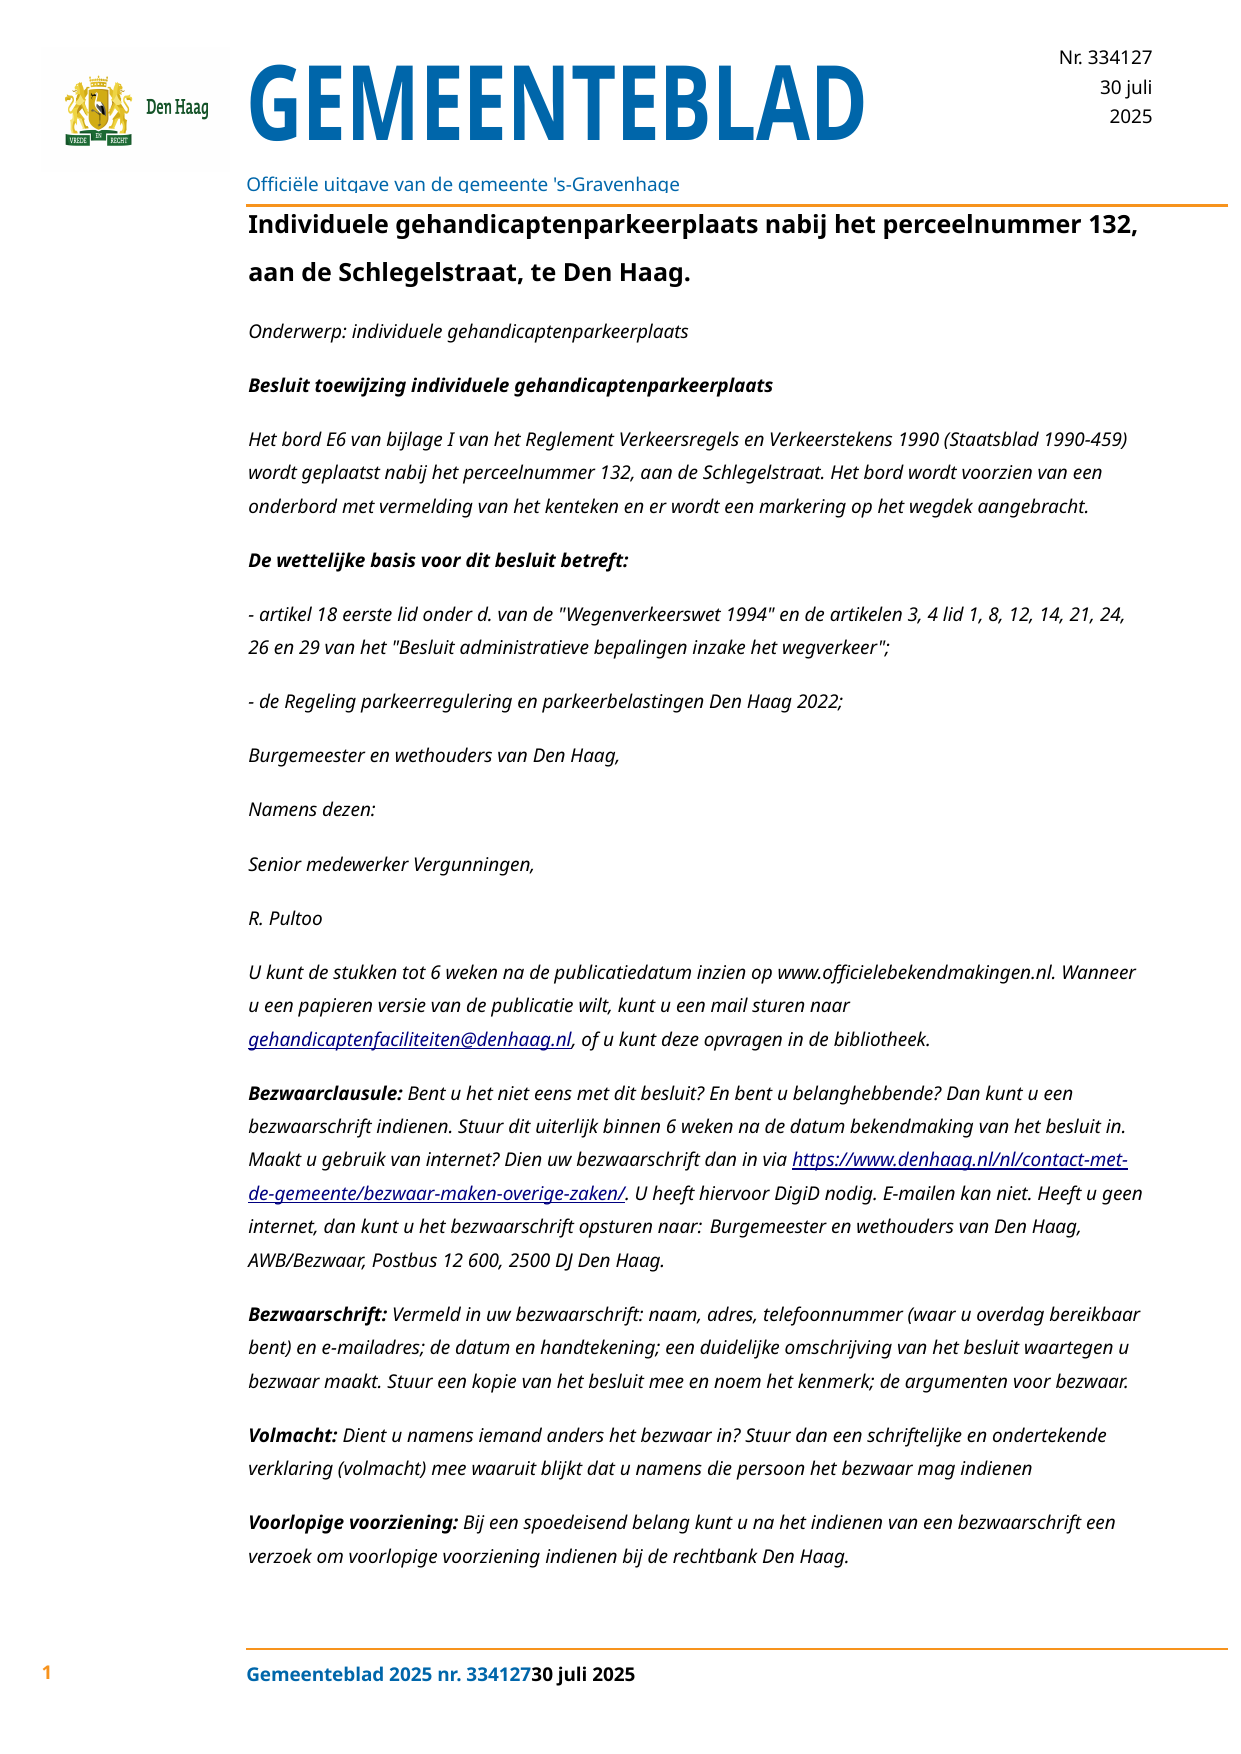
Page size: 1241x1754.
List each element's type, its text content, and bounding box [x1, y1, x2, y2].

text Individuele gehandicaptenparkeerplaats nabij het perceelnummer 132, aan de Schlegelstraat, te Den Haag. [248, 207, 1152, 288]
text Onderwerp: individuele gehandicaptenparkeerplaats [248, 318, 1152, 344]
picture [41, 47, 231, 172]
text Namens dezen: [248, 797, 1152, 822]
text Burgemeester en wethouders van Den Haag, [248, 743, 1152, 768]
text Het bord E6 van bijlage I van het Reglement Verkeersregels en Verkeerstekens 1990 (Staatsblad 1990-459) wordt geplaatst nabij het perceelnummer 132, aan de Schlegelstraat. Het bord wordt voorzien van een onderbord met vermelding van het kenteken en er wordt een markering op het wegdek aangebracht. [248, 426, 1152, 519]
text Bezwaarclausule: Bent u het niet eens met dit besluit? En bent u belanghebbende? Dan kunt u een bezwaarschrift indienen. Stuur dit uiterlijk binnen 6 weken na de datum bekendmaking van het besluit in. Maakt u gebruik van internet? Dien uw bezwaarschrift dan in via https://www.denhaag.nl/nl/contact-met-de-gemeente/bezwaar-maken-overige-zaken/. U heeft hiervoor DigiD nodig. E-mailen kan niet. Heeft u geen internet, dan kunt u het bezwaarschrift opsturen naar: Burgemeester en wethouders van Den Haag, AWB/Bezwaar, Postbus 12 600, 2500 DJ Den Haag. [248, 1080, 1152, 1273]
text - de Regeling parkeerregulering en parkeerbelastingen Den Haag 2022; [248, 688, 1152, 714]
text Senior medewerker Vergunningen, [248, 851, 1152, 876]
text R. Pultoo [248, 905, 1152, 931]
text De wettelijke basis voor dit besluit betreft: [248, 547, 1152, 573]
text Voorlopige voorziening: Bij een spoedeisend belang kunt u na het indienen van een bezwaarschrift een verzoek om voorlopige voorziening indienen bij de rechtbank Den Haag. [248, 1509, 1152, 1569]
text Besluit toewijzing individuele gehandicaptenparkeerplaats [248, 372, 1152, 398]
text Volmacht: Dient u namens iemand anders het bezwaar in? Stuur dan een schriftelijke en ondertekende verklaring (volmacht) mee waaruit blijkt dat u namens die persoon het bezwaar mag indienen [248, 1422, 1152, 1481]
text - artikel 18 eerste lid onder d. van de "Wegenverkeerswet 1994" en de artikelen 3, 4 lid 1, 8, 12, 14, 21, 24, 26 en 29 van het "Besluit administratieve bepalingen inzake het wegverkeer"; [248, 601, 1152, 660]
text U kunt de stukken tot 6 weken na de publicatiedatum inzien op www.officielebekendmakingen.nl. Wanneer u een papieren versie van de publicatie wilt, kunt u een mail sturen naar gehandicaptenfaciliteiten@denhaag.nl, of u kunt deze opvragen in de bibliotheek. [248, 959, 1152, 1051]
text Bezwaarschrift: Vermeld in uw bezwaarschrift: naam, adres, telefoonnummer (waar u overdag bereikbaar bent) en e-mailadres; de datum en handtekening; een duidelijke omschrijving van het besluit waartegen u bezwaar maakt. Stuur een kopie van het besluit mee en noem het kenmerk; de argumenten voor bezwaar. [248, 1301, 1152, 1394]
